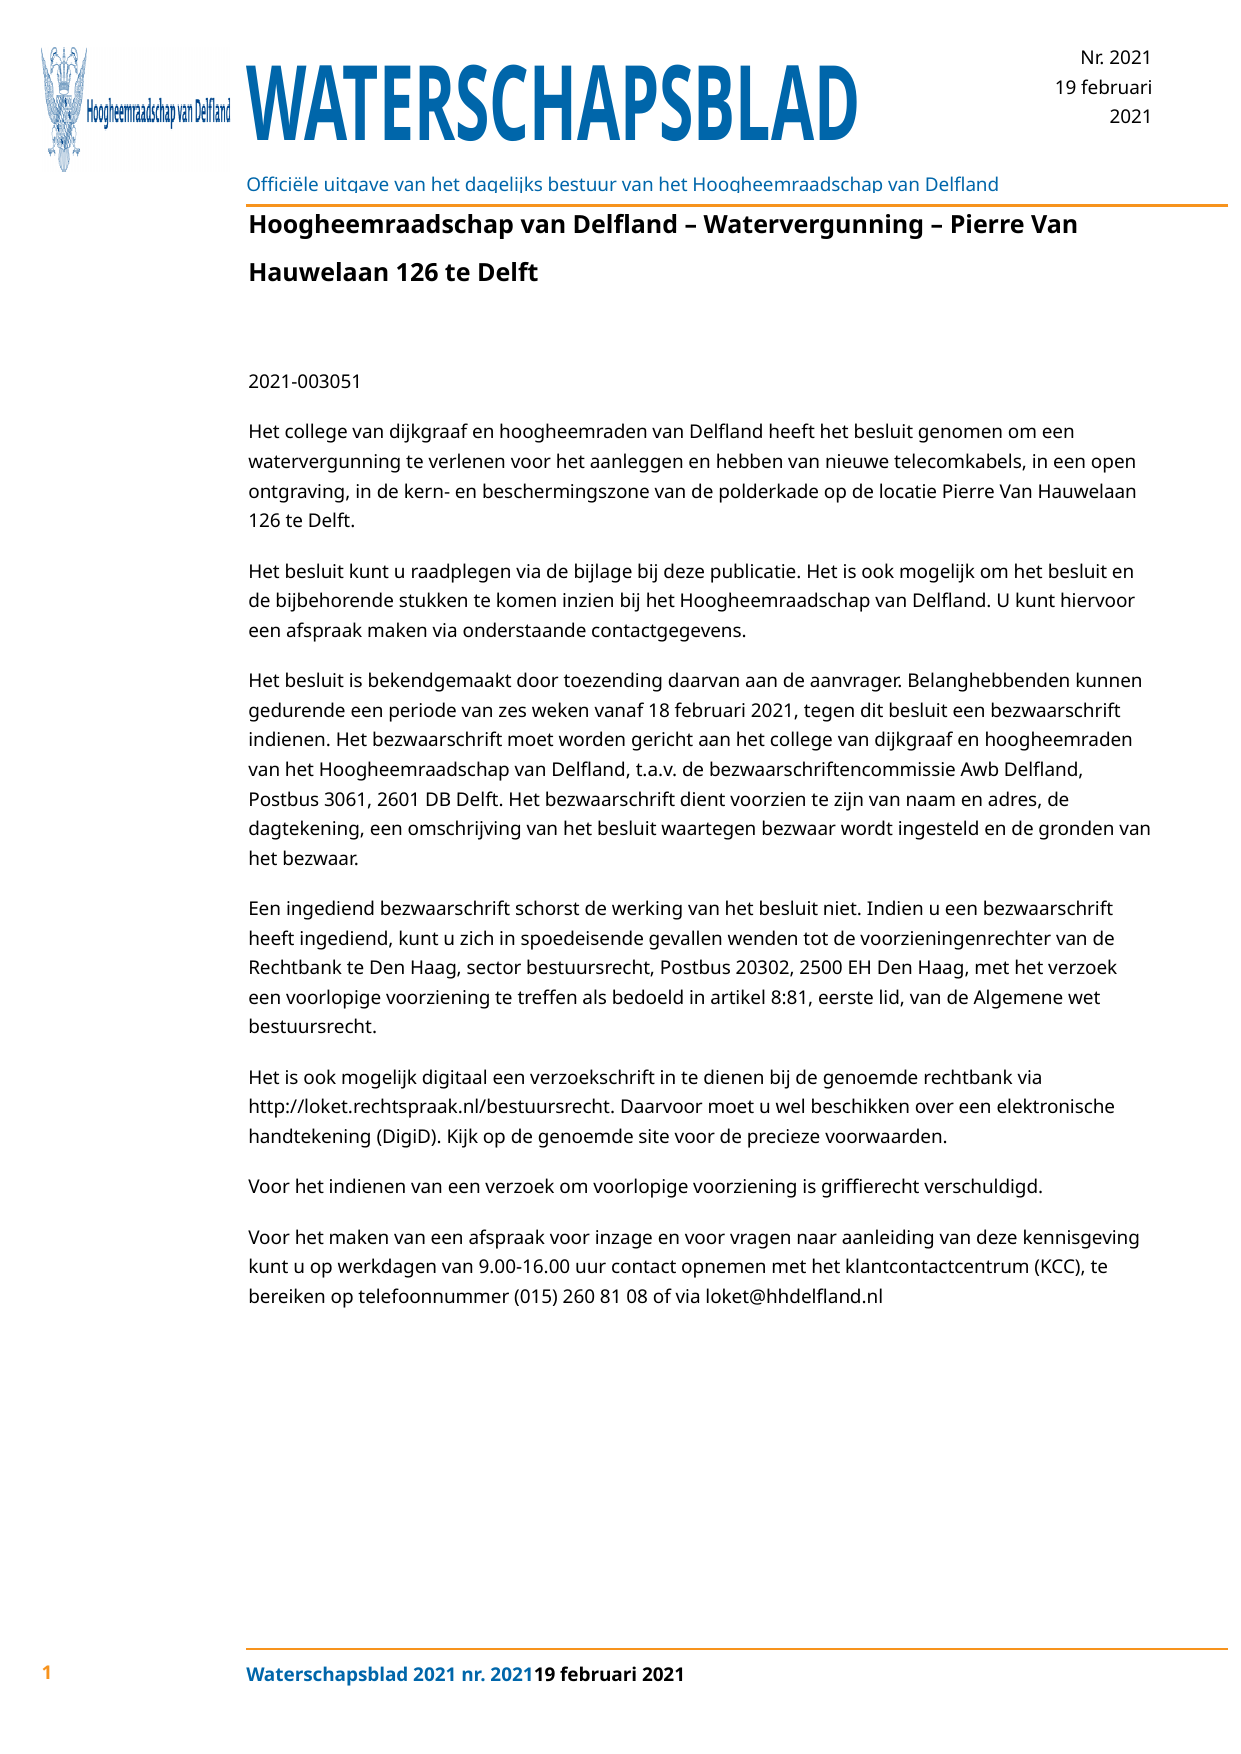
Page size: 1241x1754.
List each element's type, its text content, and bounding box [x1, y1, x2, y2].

text Hoogheemraadschap van Delfland – Watervergunning – Pierre Van Hauwelaan 126 te Delft [248, 207, 1152, 288]
text Het is ook mogelijk digitaal een verzoekschrift in te dienen bij de genoemde rechtbank via http://loket.rechtspraak.nl/bestuursrecht. Daarvoor moet u wel beschikken over een elektronische handtekening (DigiD). Kijk op de genoemde site voor de precieze voorwaarden. [248, 1064, 1152, 1149]
text 2021-003051 [248, 368, 1152, 394]
text Een ingediend bezwaarschrift schorst de werking van het besluit niet. Indien u een bezwaarschrift heeft ingediend, kunt u zich in spoedeisende gevallen wenden tot de voorzieningenrechter van de Rechtbank te Den Haag, sector bestuursrecht, Postbus 20302, 2500 EH Den Haag, met het verzoek een voorlopige voorziening te treffen als bedoeld in artikel 8:81, eerste lid, van de Algemene wet bestuursrecht. [248, 895, 1152, 1039]
text Het college van dijkgraaf en hoogheemraden van Delfland heeft het besluit genomen om een watervergunning te verlenen voor het aanleggen en hebben van nieuwe telecomkabels, in een open ontgraving, in de kern- en beschermingszone van de polderkade op de locatie Pierre Van Hauwelaan 126 te Delft. [248, 419, 1152, 533]
text Voor het indienen van een verzoek om voorlopige voorziening is griffierecht verschuldigd. [248, 1174, 1152, 1199]
text Het besluit kunt u raadplegen via de bijlage bij deze publicatie. Het is ook mogelijk om het besluit en de bijbehorende stukken te komen inzien bij het Hoogheemraadschap van Delfland. U kunt hiervoor een afspraak maken via onderstaande contactgegevens. [248, 558, 1152, 643]
picture [41, 47, 231, 172]
text Het besluit is bekendgemaakt door toezending daarvan aan de aanvrager. Belanghebbenden kunnen gedurende een periode van zes weken vanaf 18 februari 2021, tegen dit besluit een bezwaarschrift indienen. Het bezwaarschrift moet worden gericht aan het college van dijkgraaf en hoogheemraden van het Hoogheemraadschap van Delfland, t.a.v. de bezwaarschriftencommissie Awb Delfland, Postbus 3061, 2601 DB Delft. Het bezwaarschrift dient voorzien te zijn van naam en adres, de dagtekening, een omschrijving van het besluit waartegen bezwaar wordt ingesteld en de gronden van het bezwaar. [248, 667, 1152, 871]
text Voor het maken van een afspraak voor inzage en voor vragen naar aanleiding van deze kennisgeving kunt u op werkdagen van 9.00-16.00 uur contact opnemen met het klantcontactcentrum (KCC), te bereiken op telefoonnummer (015) 260 81 08 of via loket@hhdelfland.nl [248, 1224, 1152, 1309]
